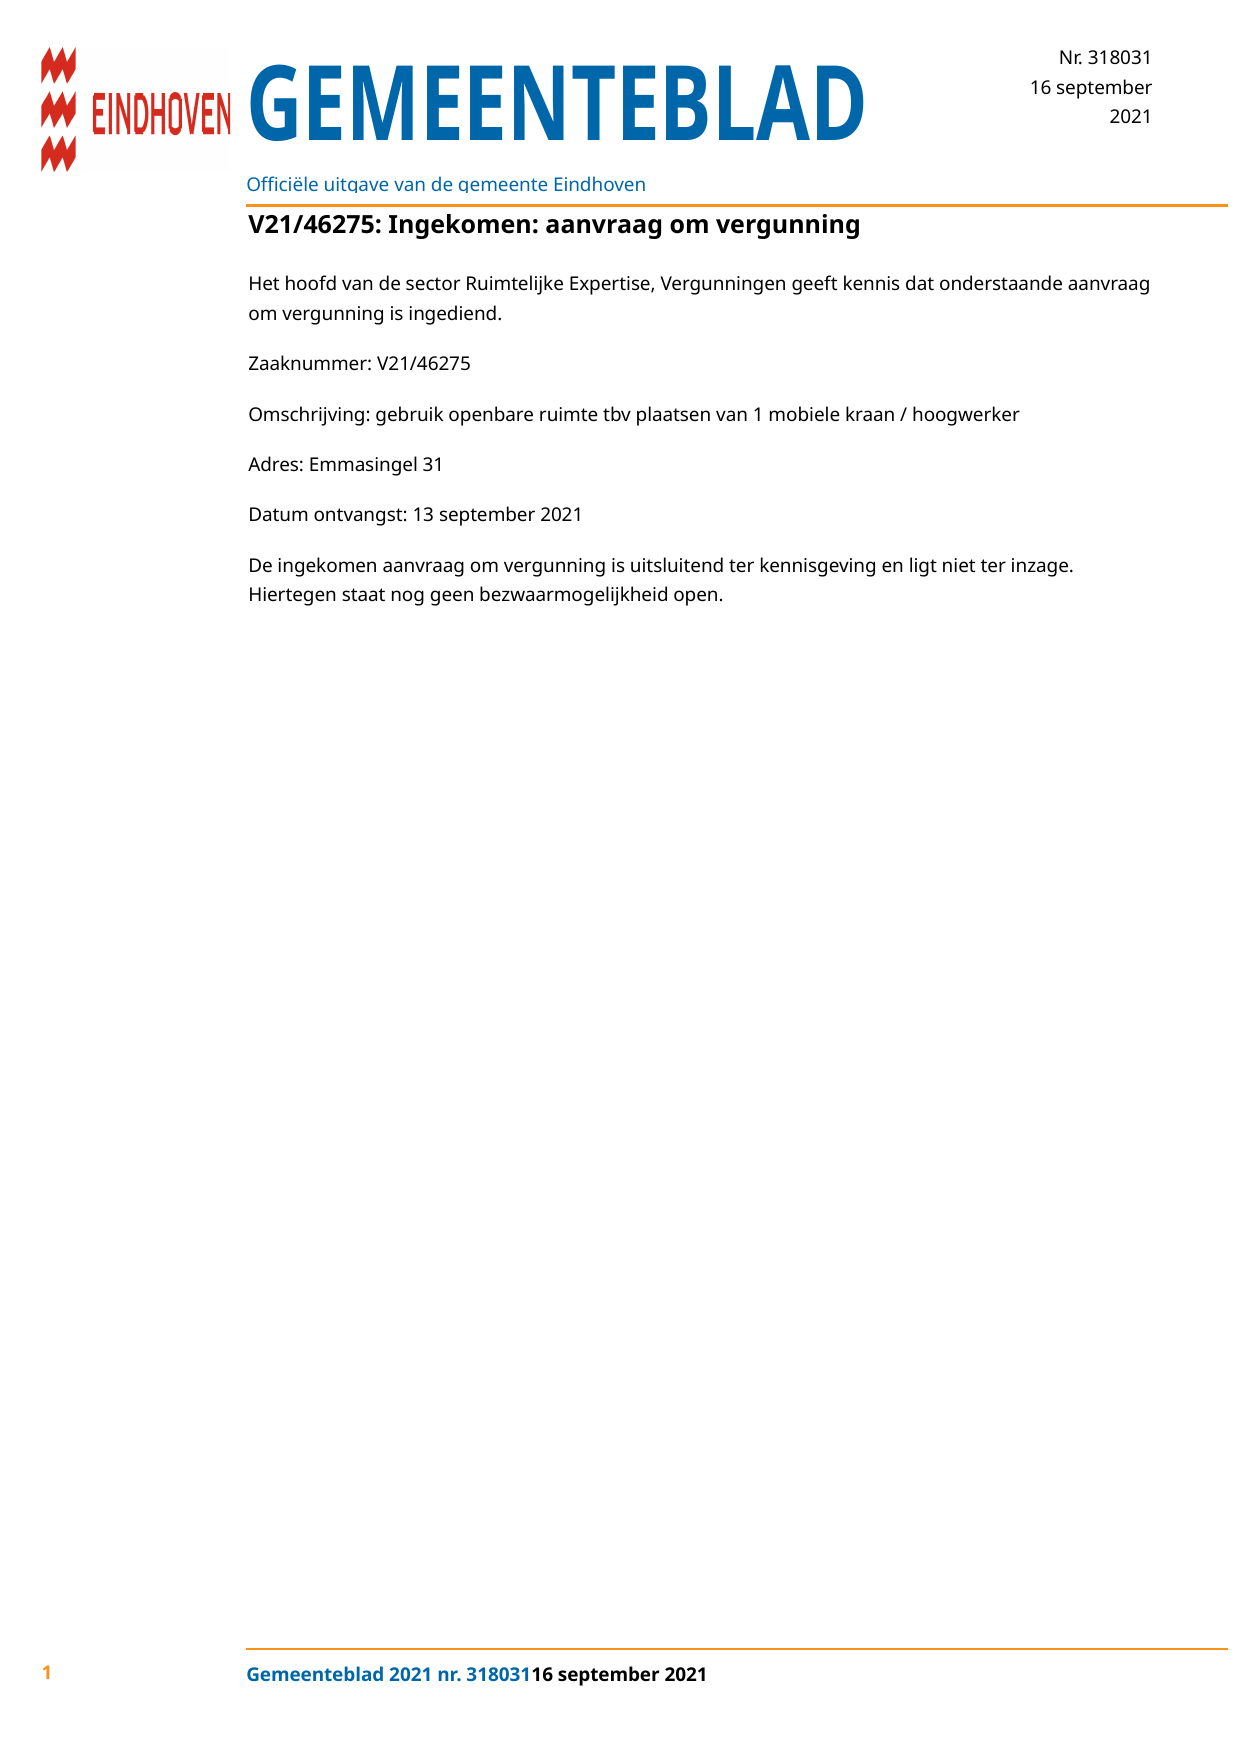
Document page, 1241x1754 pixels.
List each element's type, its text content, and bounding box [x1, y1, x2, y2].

text V21/46275: Ingekomen: aanvraag om vergunning [248, 207, 1152, 241]
text Omschrijving: gebruik openbare ruimte tbv plaatsen van 1 mobiele kraan / hoogwerker [248, 401, 1152, 426]
text Het hoofd van de sector Ruimtelijke Expertise, Vergunningen geeft kennis dat onderstaande aanvraag om vergunning is ingediend. [248, 270, 1152, 326]
picture [41, 47, 231, 172]
text Adres: Emmasingel 31 [248, 451, 1152, 477]
text Datum ontvangst: 13 september 2021 [248, 502, 1152, 527]
text Zaaknummer: V21/46275 [248, 350, 1152, 376]
text De ingekomen aanvraag om vergunning is uitsluitend ter kennisgeving en ligt niet ter inzage. Hiertegen staat nog geen bezwaarmogelijkheid open. [248, 552, 1152, 607]
